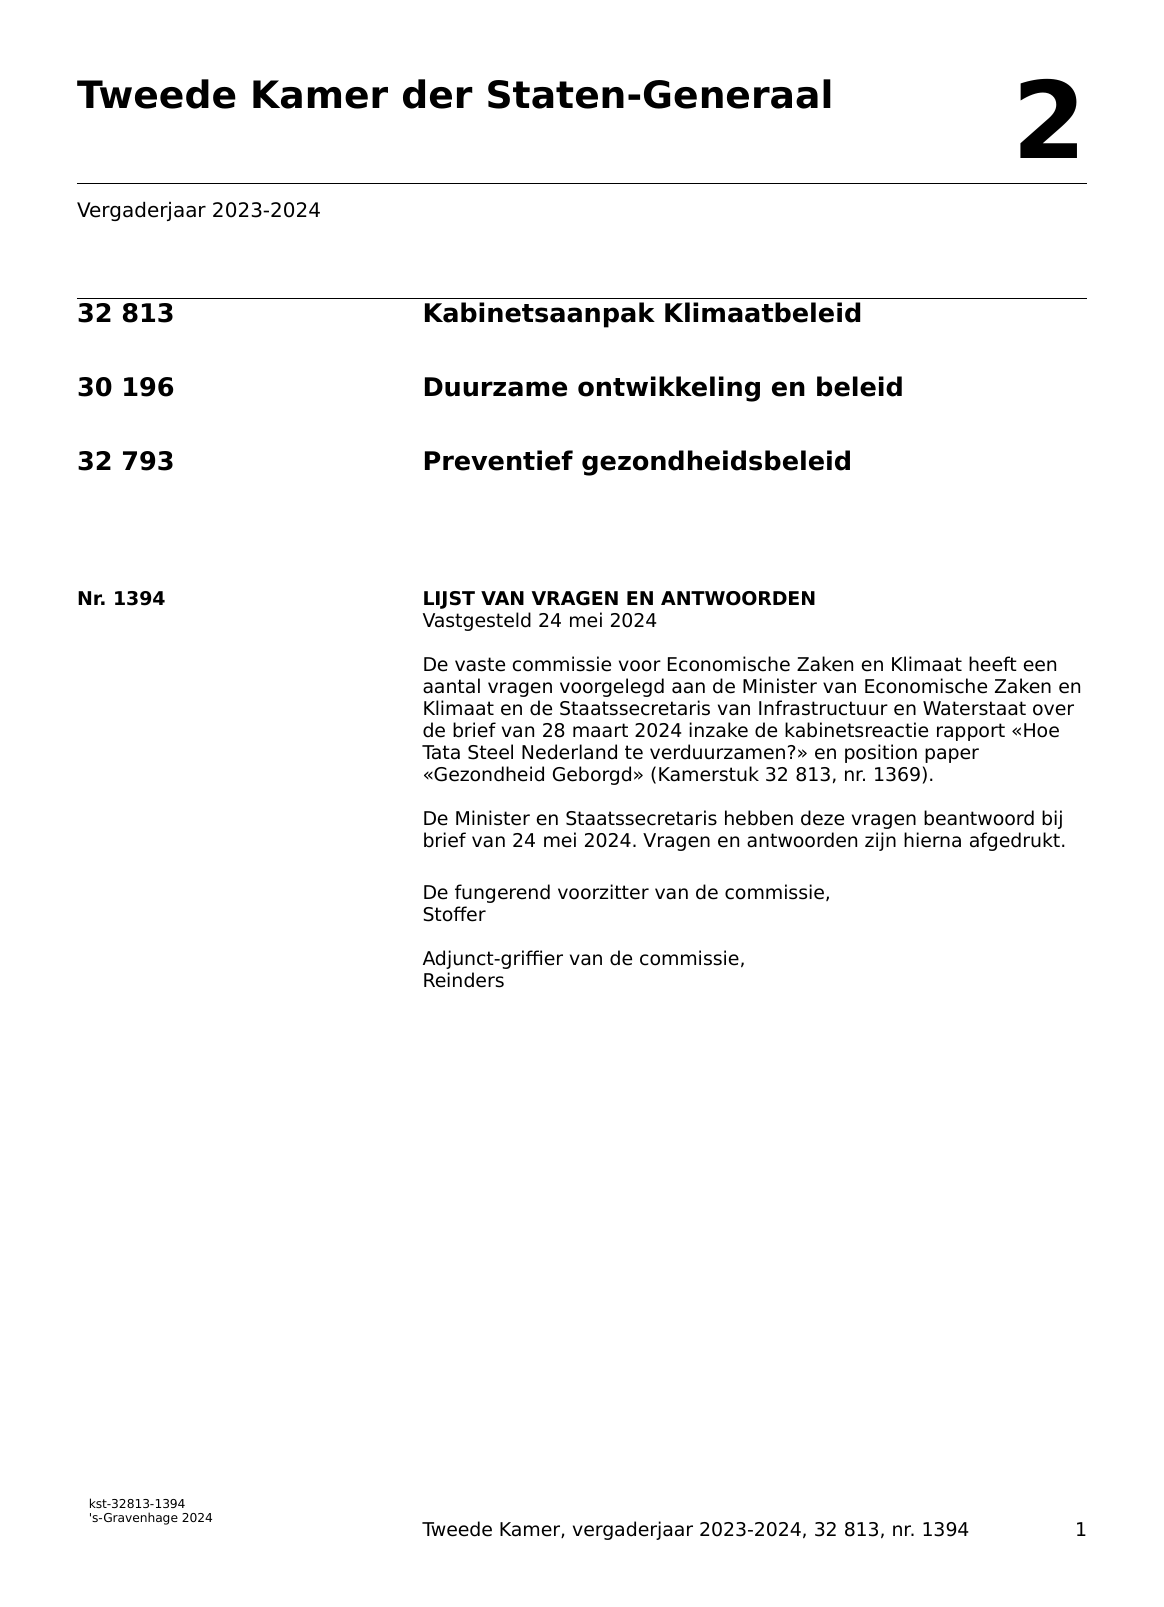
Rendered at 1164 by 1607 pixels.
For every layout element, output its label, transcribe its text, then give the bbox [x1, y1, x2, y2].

table_cell Vergaderjaar 2023-2024 [77, 184, 1087, 298]
text kst-32813-1394 [88, 1497, 323, 1511]
subtitle Nr. 1394 LIJST VAN VRAGEN EN ANTWOORDEN [77, 588, 1087, 610]
text Vastgesteld 24 mei 2024 [422, 610, 1087, 632]
subtitle 30 196 Duurzame ontwikkeling en beleid [77, 373, 1087, 403]
text De Minister en Staatssecretaris hebben deze vragen beantwoord bij brief van 24 mei 2024. Vragen en antwoorden zijn hierna afgedrukt. [422, 808, 1087, 852]
text De fungerend voorzitter van de commissie, Stoffer [422, 882, 1087, 926]
table_header 2 [886, 59, 1087, 183]
subtitle 32 813 Kabinetsaanpak Klimaatbeleid [77, 299, 1087, 329]
text 's-Gravenhage 2024 [88, 1511, 323, 1525]
text De vaste commissie voor Economische Zaken en Klimaat heeft een aantal vragen voorgelegd aan de Minister van Economische Zaken en Klimaat en de Staatssecretaris van Infrastructuur en Waterstaat over de brief van 28 maart 2024 inzake de kabinetsreactie rapport «Hoe Tata Steel Nederland te verduurzamen?» en position paper «Gezondheid Geborgd» (Kamerstuk 32 813, nr. 1369). [422, 654, 1087, 786]
text Adjunct-griffier van de commissie, Reinders [422, 948, 1087, 992]
subtitle 32 793 Preventief gezondheidsbeleid [77, 447, 1087, 477]
table_header Tweede Kamer der Staten-Generaal [77, 59, 886, 183]
